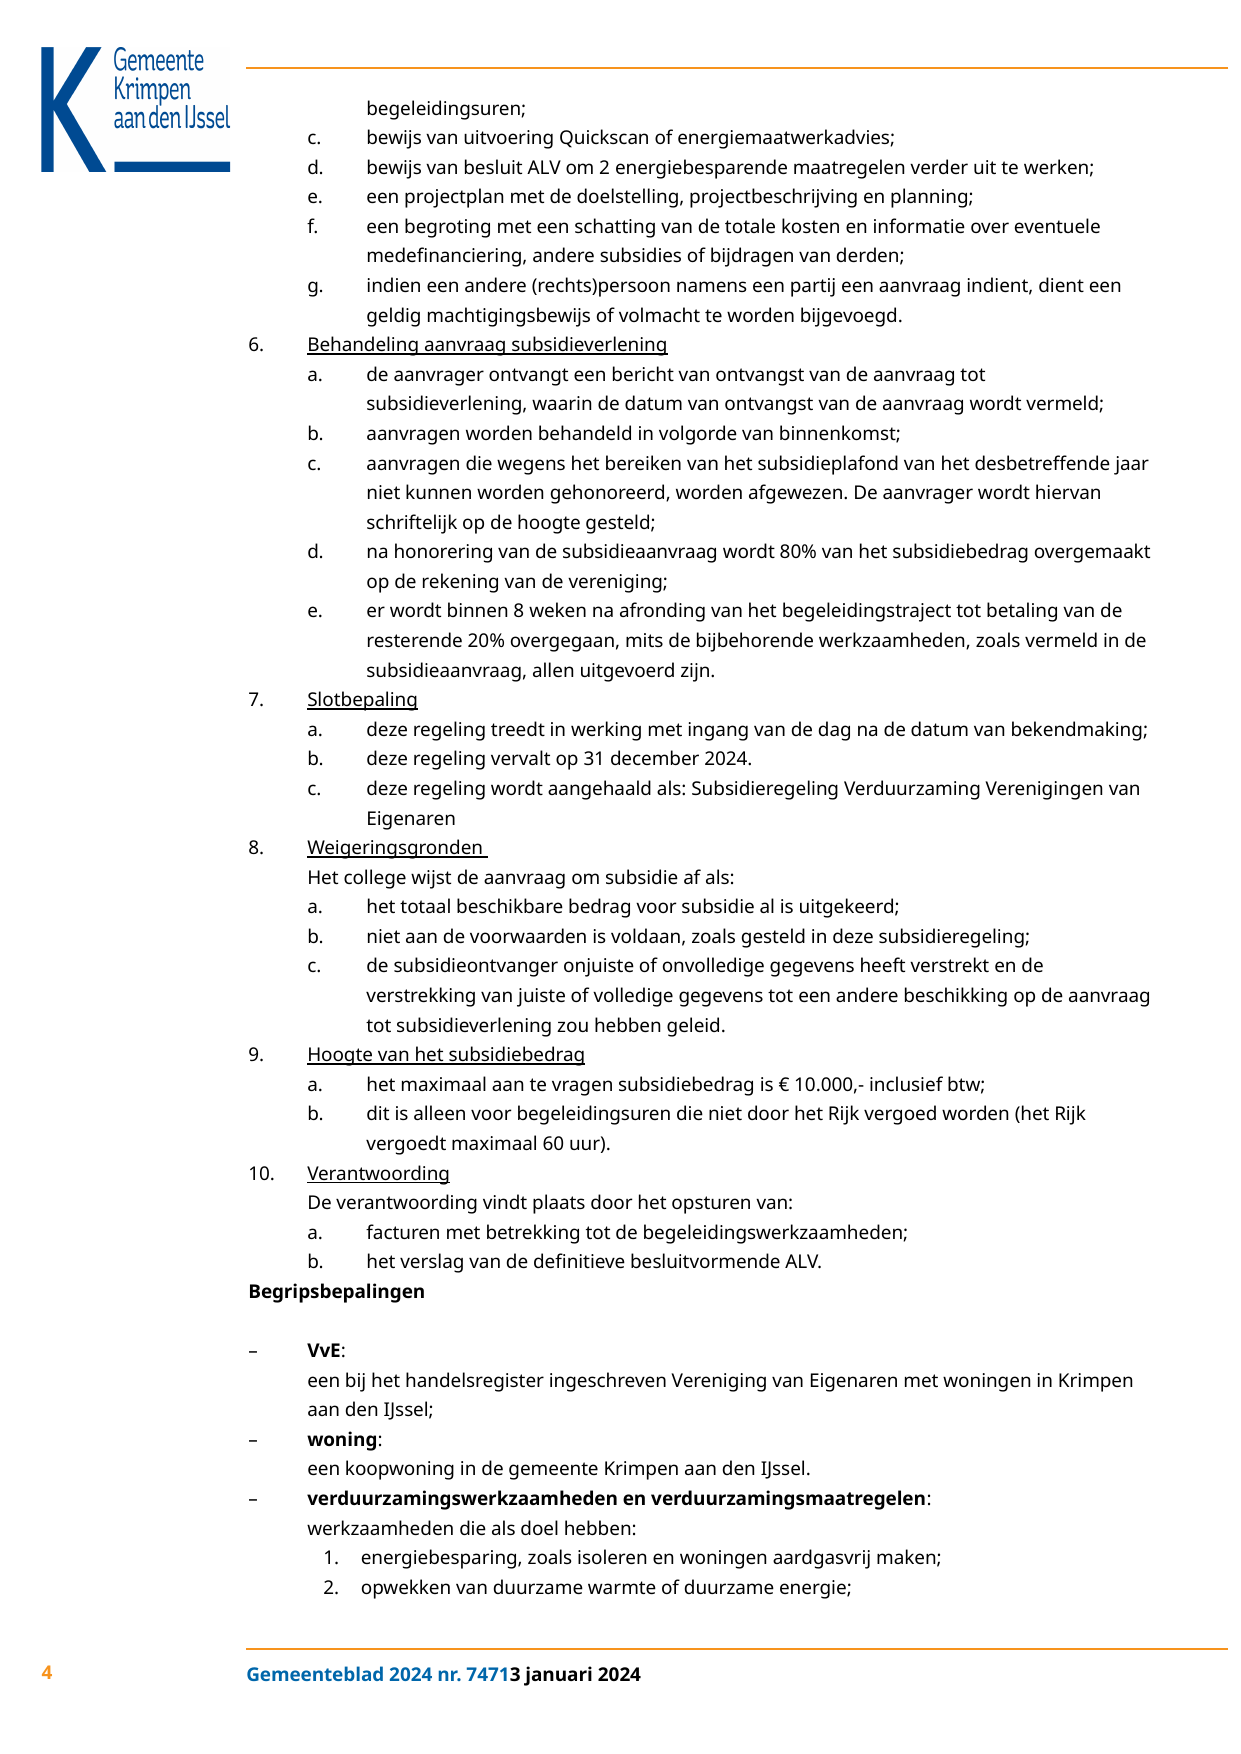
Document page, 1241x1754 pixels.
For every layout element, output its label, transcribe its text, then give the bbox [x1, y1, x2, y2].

list deze regeling wordt aangehaald als: Subsidieregeling Verduurzaming Verenigingen van Eigenaren [307, 775, 1152, 831]
list het verslag van de definitieve besluitvormende ALV. [307, 1248, 1152, 1274]
list deze regeling treedt in werking met ingang van de dag na de datum van bekendmaking; [307, 716, 1152, 742]
list bewijs van besluit ALV om 2 energiebesparende maatregelen verder uit te werken; [307, 154, 1152, 180]
list aanvragen die wegens het bereiken van het subsidieplafond van het desbetreffende jaar niet kunnen worden gehonoreerd, worden afgewezen. De aanvrager wordt hiervan schriftelijk op de hoogte gesteld; [307, 450, 1152, 535]
list een begroting met een schatting van de totale kosten en informatie over eventuele medefinanciering, andere subsidies of bijdragen van derden; [307, 213, 1152, 268]
text Begripsbepalingen [248, 1278, 1152, 1304]
list het maximaal aan te vragen subsidiebedrag is € 10.000,- inclusief btw; [307, 1071, 1152, 1097]
list Weigeringsgronden [248, 834, 1152, 860]
list dit is alleen voor begeleidingsuren die niet door het Rijk vergoed worden (het Rijk vergoedt maximaal 60 uur). [307, 1101, 1152, 1156]
list opwekken van duurzame warmte of duurzame energie; [323, 1574, 1152, 1600]
list begeleidingsuren; [307, 95, 1152, 121]
list het totaal beschikbare bedrag voor subsidie al is uitgekeerd; [307, 893, 1152, 919]
list een bij het handelsregister ingeschreven Vereniging van Eigenaren met woningen in Krimpen aan den IJssel; [248, 1367, 1152, 1422]
list Verantwoording [248, 1160, 1152, 1186]
list er wordt binnen 8 weken na afronding van het begeleidingstraject tot betaling van de resterende 20% overgegaan, mits de bijbehorende werkzaamheden, zoals vermeld in de subsidieaanvraag, allen uitgevoerd zijn. [307, 598, 1152, 683]
list Hoogte van het subsidiebedrag [248, 1041, 1152, 1067]
list Het college wijst de aanvraag om subsidie af als: [248, 864, 1152, 890]
list een projectplan met de doelstelling, projectbeschrijving en planning; [307, 183, 1152, 209]
picture [41, 47, 231, 172]
list De verantwoording vindt plaats door het opsturen van: [248, 1189, 1152, 1215]
list verduurzamingswerkzaamheden en verduurzamingsmaatregelen: [248, 1485, 1152, 1511]
list indien een andere (rechts)persoon namens een partij een aanvraag indient, dient een geldig machtigingsbewijs of volmacht te worden bijgevoegd. [307, 272, 1152, 328]
list aanvragen worden behandeld in volgorde van binnenkomst; [307, 420, 1152, 446]
list niet aan de voorwaarden is voldaan, zoals gesteld in deze subsidieregeling; [307, 923, 1152, 949]
list werkzaamheden die als doel hebben: [248, 1515, 1152, 1541]
list de subsidieontvanger onjuiste of onvolledige gegevens heeft verstrekt en de verstrekking van juiste of volledige gegevens tot een andere beschikking op de aanvraag tot subsidieverlening zou hebben geleid. [307, 953, 1152, 1038]
list woning: [248, 1426, 1152, 1452]
list Behandeling aanvraag subsidieverlening [248, 331, 1152, 357]
list na honorering van de subsidieaanvraag wordt 80% van het subsidiebedrag overgemaakt op de rekening van de vereniging; [307, 538, 1152, 594]
list Slotbepaling [248, 686, 1152, 712]
list deze regeling vervalt op 31 december 2024. [307, 746, 1152, 771]
list energiebesparing, zoals isoleren en woningen aardgasvrij maken; [323, 1544, 1152, 1570]
list een koopwoning in de gemeente Krimpen aan den IJssel. [248, 1456, 1152, 1481]
list de aanvrager ontvangt een bericht van ontvangst van de aanvraag tot subsidieverlening, waarin de datum van ontvangst van de aanvraag wordt vermeld; [307, 361, 1152, 416]
list facturen met betrekking tot de begeleidingswerkzaamheden; [307, 1219, 1152, 1245]
list bewijs van uitvoering Quickscan of energiemaatwerkadvies; [307, 124, 1152, 150]
list VvE: [248, 1337, 1152, 1363]
